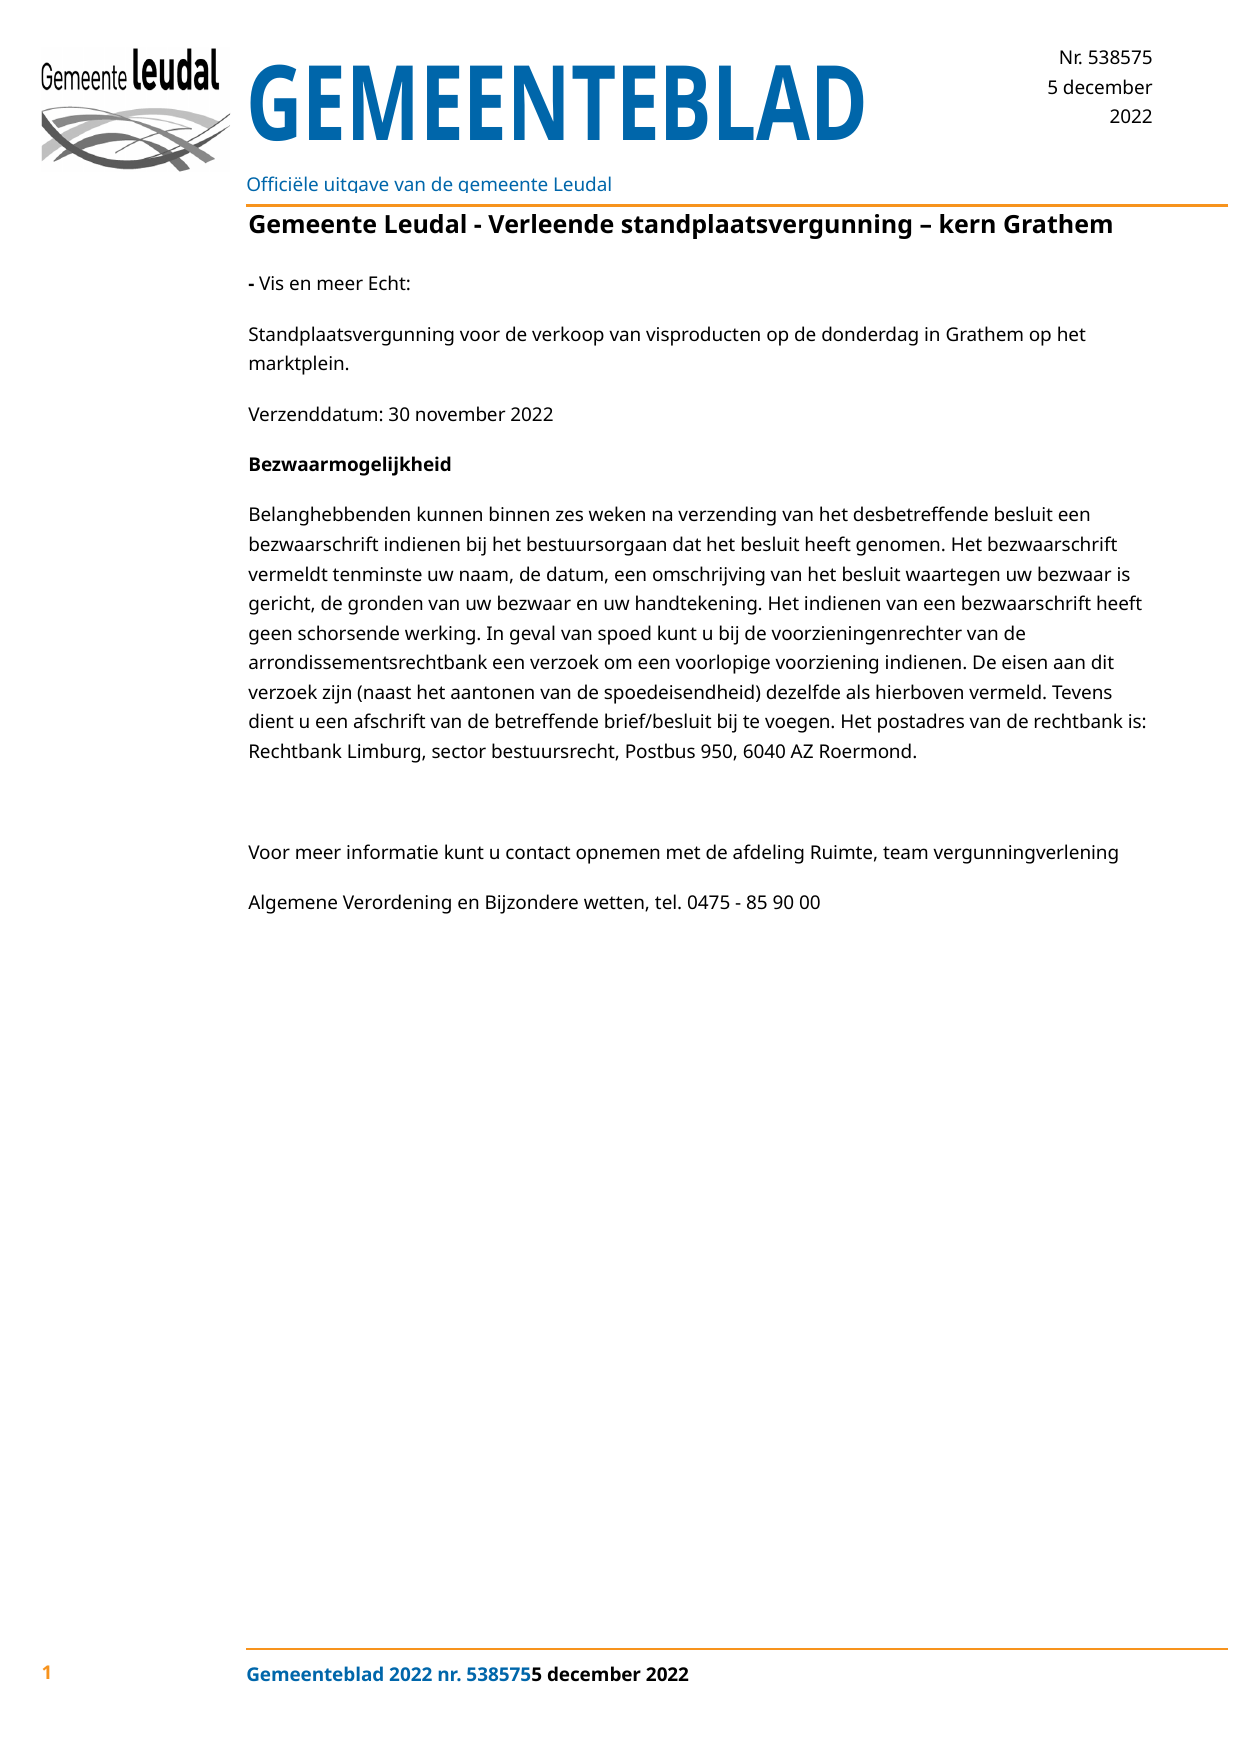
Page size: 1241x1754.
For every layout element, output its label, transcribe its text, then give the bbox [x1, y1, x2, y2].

text Bezwaarmogelijkheid [248, 451, 1152, 477]
text Voor meer informatie kunt u contact opnemen met de afdeling Ruimte, team vergunningverlening [248, 839, 1152, 865]
text Algemene Verordening en Bijzondere wetten, tel. 0475 - 85 90 00 [248, 889, 1152, 915]
text Standplaatsvergunning voor de verkoop van visproducten op de donderdag in Grathem op het marktplein. [248, 321, 1152, 376]
text Gemeente Leudal - Verleende standplaatsvergunning – kern Grathem [248, 207, 1152, 241]
text Verzenddatum: 30 november 2022 [248, 401, 1152, 426]
text - Vis en meer Echt: [248, 270, 1152, 296]
picture [41, 47, 231, 172]
text Belanghebbenden kunnen binnen zes weken na verzending van het desbetreffende besluit een bezwaarschrift indienen bij het bestuursorgaan dat het besluit heeft genomen. Het bezwaarschrift vermeldt tenminste uw naam, de datum, een omschrijving van het besluit waartegen uw bezwaar is gericht, de gronden van uw bezwaar en uw handtekening. Het indienen van een bezwaarschrift heeft geen schorsende werking. In geval van spoed kunt u bij de voorzieningenrechter van de arrondissementsrechtbank een verzoek om een voorlopige voorziening indienen. De eisen aan dit verzoek zijn (naast het aantonen van de spoedeisendheid) dezelfde als hierboven vermeld. Tevens dient u een afschrift van de betreffende brief/besluit bij te voegen. Het postadres van de rechtbank is: Rechtbank Limburg, sector bestuursrecht, Postbus 950, 6040 AZ Roermond. [248, 502, 1152, 764]
